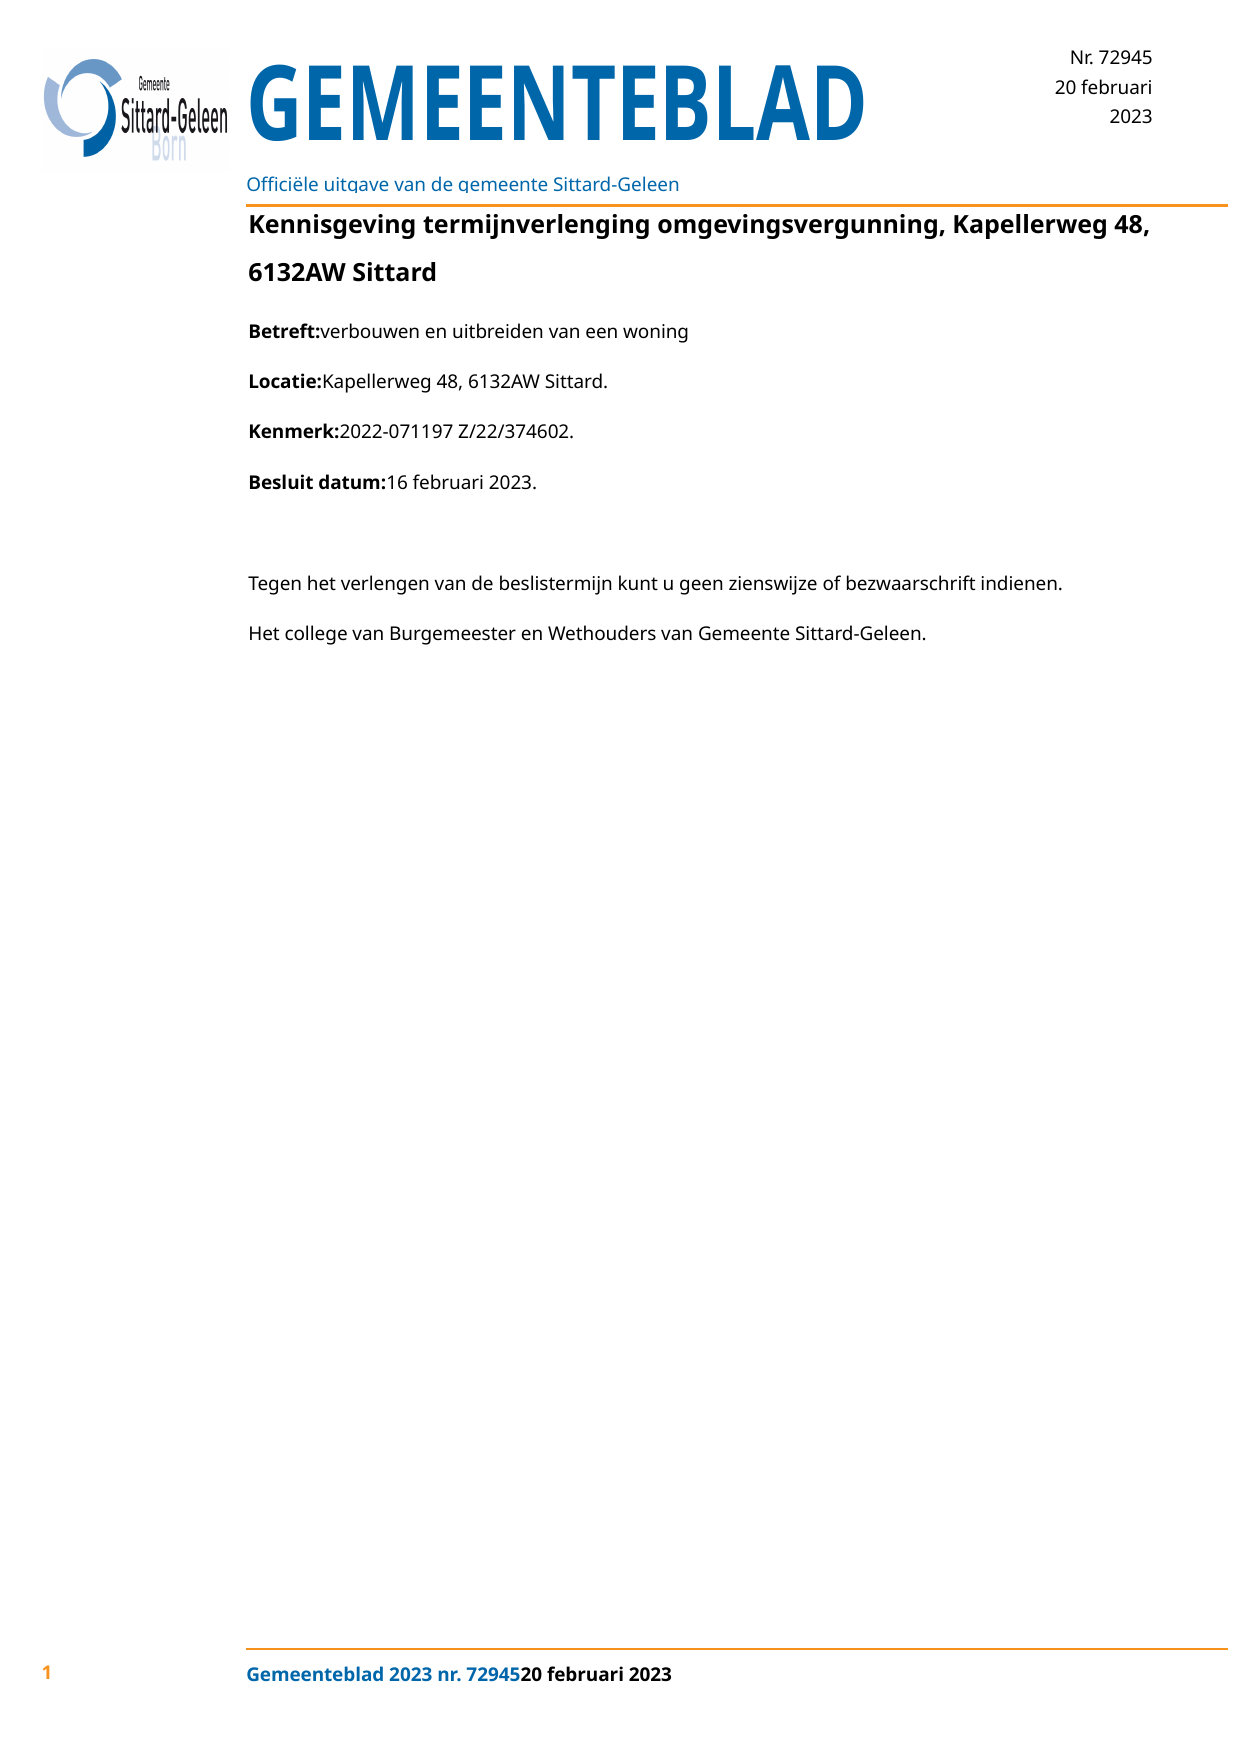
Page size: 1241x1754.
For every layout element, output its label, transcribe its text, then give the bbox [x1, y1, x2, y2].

text Het college van Burgemeester en Wethouders van Gemeente Sittard-Geleen. [248, 620, 1152, 646]
text Locatie:Kapellerweg 48, 6132AW Sittard. [248, 368, 1152, 394]
text Betreft:verbouwen en uitbreiden van een woning [248, 318, 1152, 344]
text Kenmerk:2022-071197 Z/22/374602. [248, 419, 1152, 444]
text Kennisgeving termijnverlenging omgevingsvergunning, Kapellerweg 48, 6132AW Sittard [248, 207, 1152, 288]
text Tegen het verlengen van de beslistermijn kunt u geen zienswijze of bezwaarschrift indienen. [248, 570, 1152, 596]
picture [41, 47, 231, 172]
text Besluit datum:16 februari 2023. [248, 469, 1152, 495]
